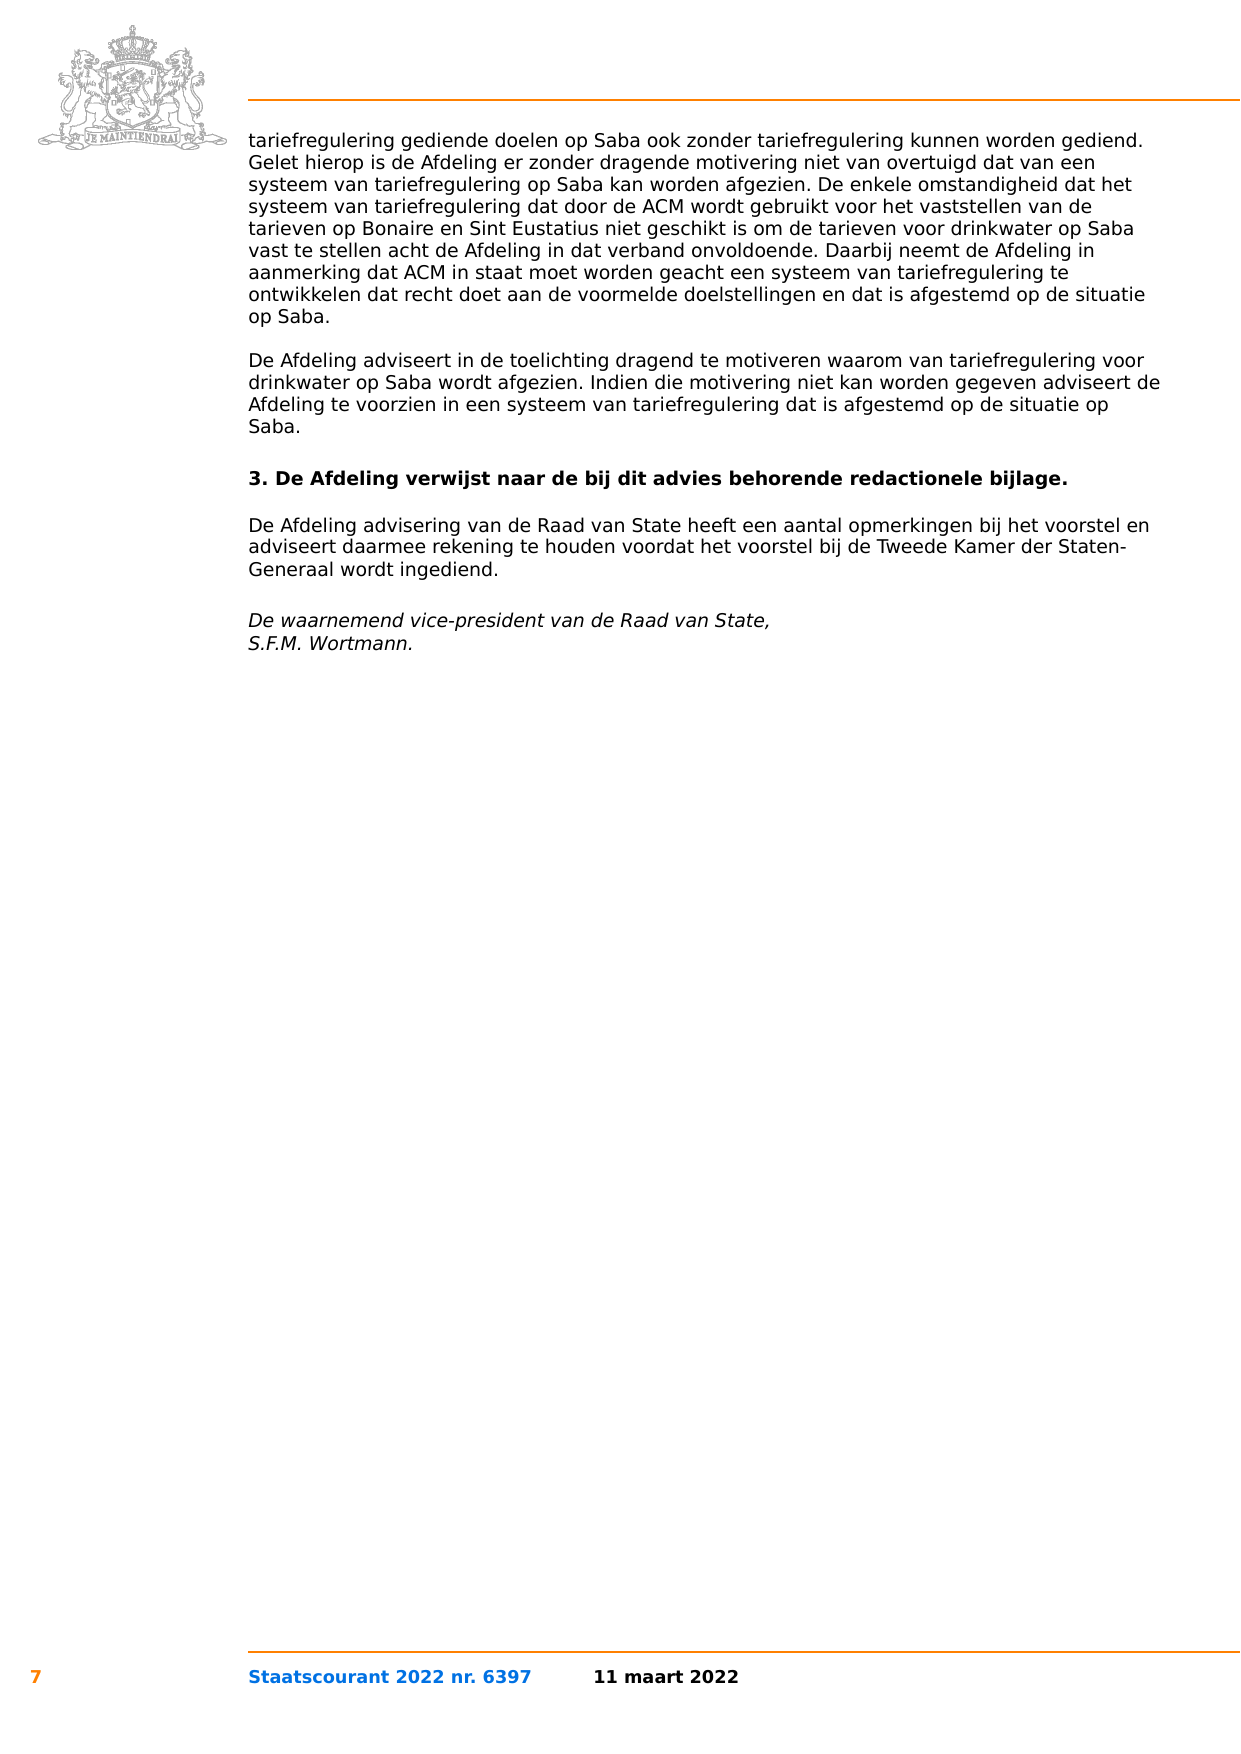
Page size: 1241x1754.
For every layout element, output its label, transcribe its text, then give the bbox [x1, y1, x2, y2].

subtitle 3. De Afdeling verwijst naar de bij dit advies behorende redactionele bijlage. [248, 467, 1163, 489]
picture [38, 25, 227, 150]
text De Afdeling advisering van de Raad van State heeft een aantal opmerkingen bij het voorstel en adviseert daarmee rekening te houden voordat het voorstel bij de Tweede Kamer der Staten-Generaal wordt ingediend. [248, 514, 1163, 580]
text De waarnemend vice-president van de Raad van State, S.F.M. Wortmann. [248, 610, 1163, 654]
text De Afdeling adviseert in de toelichting dragend te motiveren waarom van tariefregulering voor drinkwater op Saba wordt afgezien. Indien die motivering niet kan worden gegeven adviseert de Afdeling te voorzien in een systeem van tariefregulering dat is afgestemd op de situatie op Saba. [248, 349, 1163, 437]
text tariefregulering gediende doelen op Saba ook zonder tariefregulering kunnen worden gediend. Gelet hierop is de Afdeling er zonder dragende motivering niet van overtuigd dat van een systeem van tariefregulering op Saba kan worden afgezien. De enkele omstandigheid dat het systeem van tariefregulering dat door de ACM wordt gebruikt voor het vaststellen van de tarieven op Bonaire en Sint Eustatius niet geschikt is om de tarieven voor drinkwater op Saba vast te stellen acht de Afdeling in dat verband onvoldoende. Daarbij neemt de Afdeling in aanmerking dat ACM in staat moet worden geacht een systeem van tariefregulering te ontwikkelen dat recht doet aan de voormelde doelstellingen en dat is afgestemd op de situatie op Saba. [248, 130, 1163, 328]
